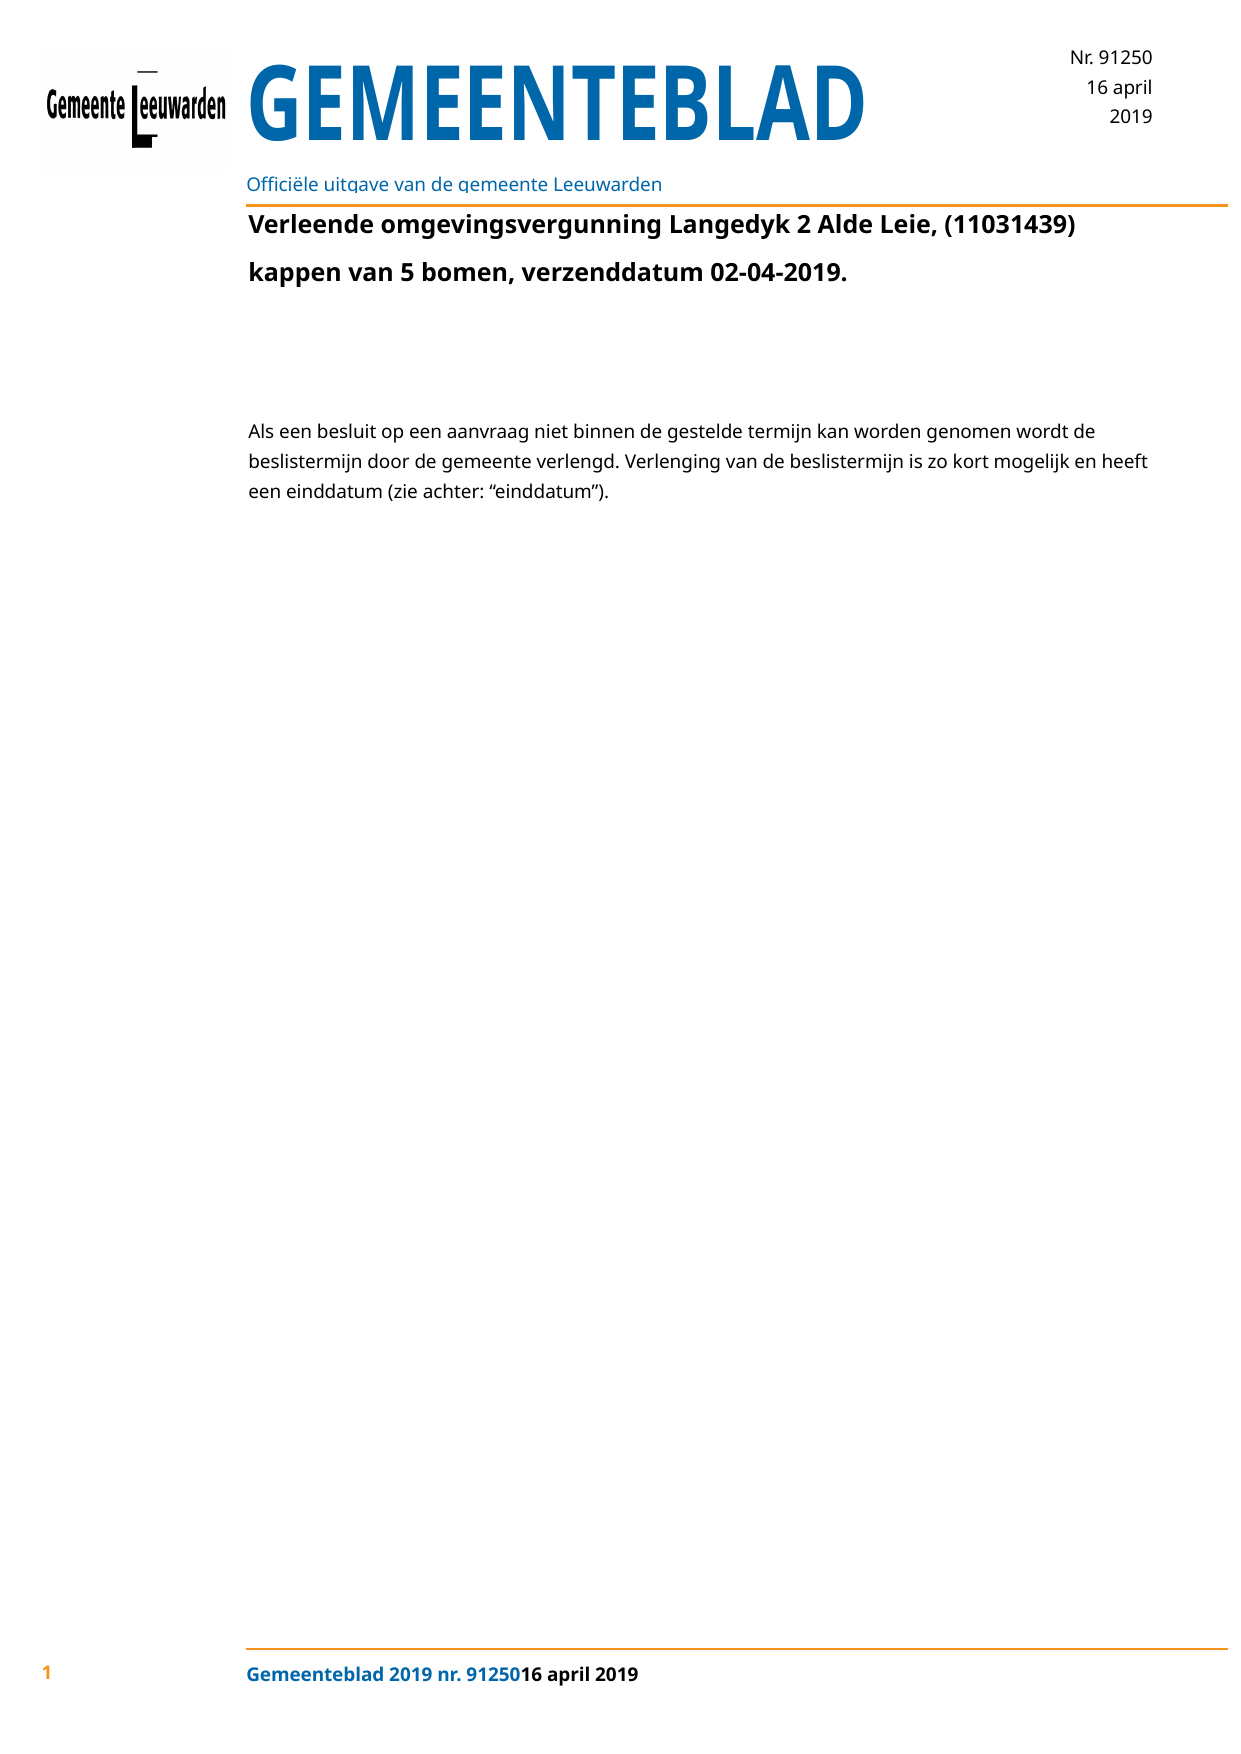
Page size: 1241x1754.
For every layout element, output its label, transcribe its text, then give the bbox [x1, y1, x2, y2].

text Verleende omgevingsvergunning Langedyk 2 Alde Leie, (11031439) kappen van 5 bomen, verzenddatum 02-04-2019. [248, 207, 1152, 288]
text Als een besluit op een aanvraag niet binnen de gestelde termijn kan worden genomen wordt de beslistermijn door de gemeente verlengd. Verlenging van de beslistermijn is zo kort mogelijk en heeft een einddatum (zie achter: “einddatum”). [248, 419, 1152, 504]
picture [41, 47, 231, 172]
